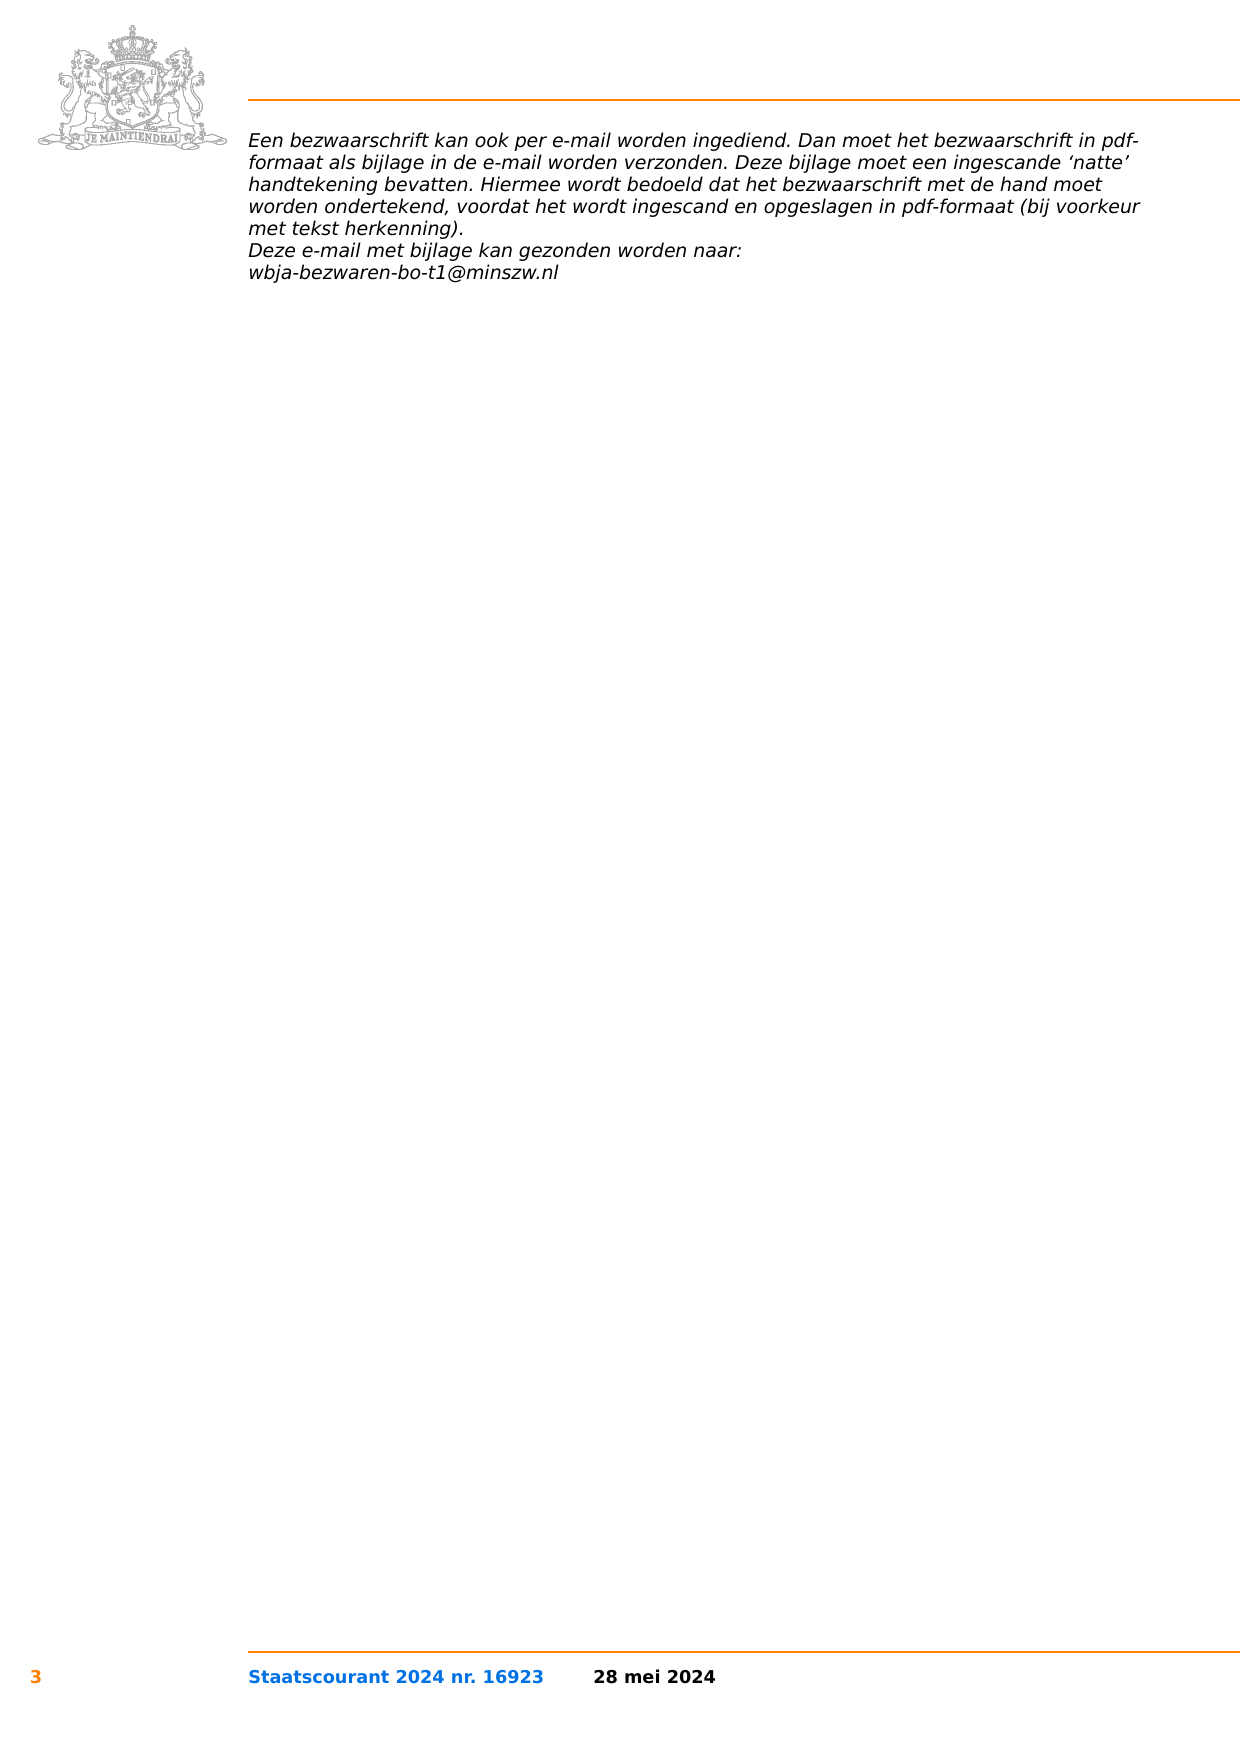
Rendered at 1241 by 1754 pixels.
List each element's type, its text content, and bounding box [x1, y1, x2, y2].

text Deze e-mail met bijlage kan gezonden worden naar: [248, 240, 1163, 262]
text Een bezwaarschrift kan ook per e-mail worden ingediend. Dan moet het bezwaarschrift in pdf-formaat als bijlage in de e-mail worden verzonden. Deze bijlage moet een ingescande ‘natte’ handtekening bevatten. Hiermee wordt bedoeld dat het bezwaarschrift met de hand moet worden ondertekend, voordat het wordt ingescand en opgeslagen in pdf-formaat (bij voorkeur met tekst herkenning). [248, 130, 1163, 240]
text wbja-bezwaren-bo-t1@minszw.nl [248, 262, 1163, 284]
picture [38, 25, 227, 150]
